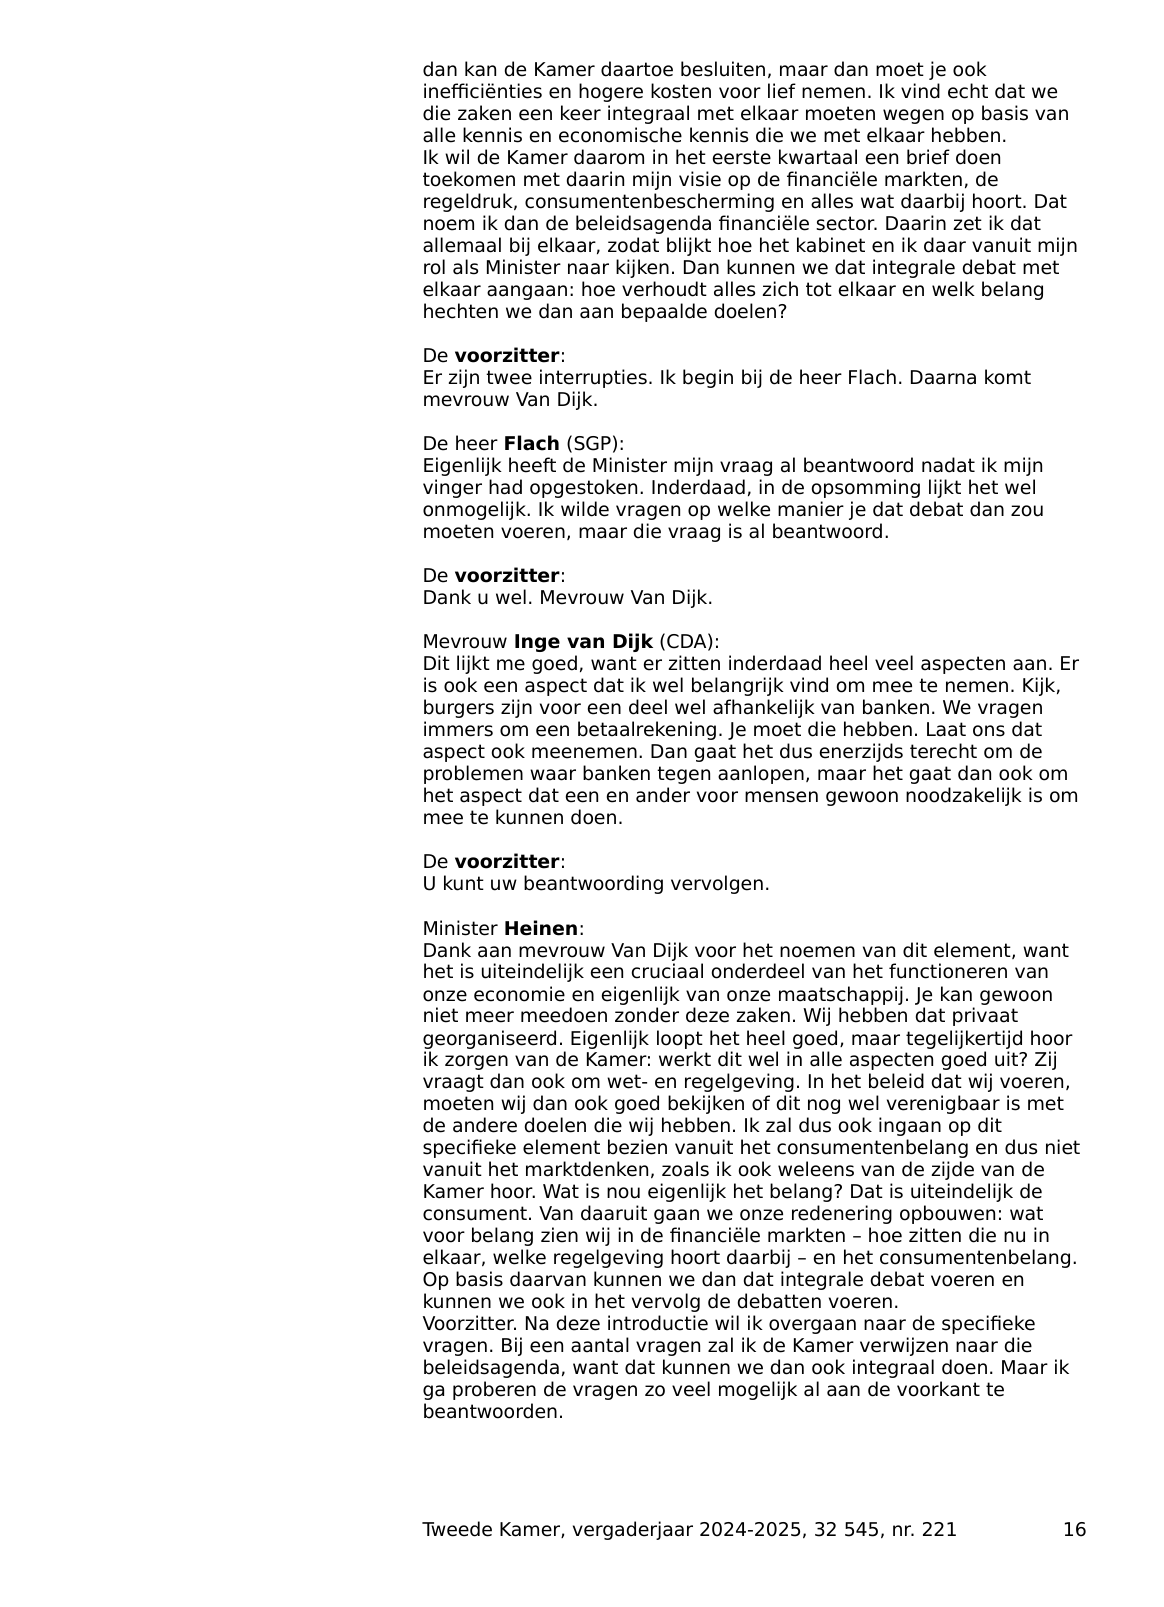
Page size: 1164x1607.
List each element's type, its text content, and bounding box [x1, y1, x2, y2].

text Minister Heinen: [422, 917, 1087, 939]
text De voorzitter: [422, 851, 1087, 873]
text De heer Flach (SGP): [422, 433, 1087, 455]
text Dit lijkt me goed, want er zitten inderdaad heel veel aspecten aan. Er is ook een aspect dat ik wel belangrijk vind om mee te nemen. Kijk, burgers zijn voor een deel wel afhankelijk van banken. We vragen immers om een betaalrekening. Je moet die hebben. Laat ons dat aspect ook meenemen. Dan gaat het dus enerzijds terecht om de problemen waar banken tegen aanlopen, maar het gaat dan ook om het aspect dat een en ander voor mensen gewoon noodzakelijk is om mee te kunnen doen. [422, 653, 1087, 829]
text dan kan de Kamer daartoe besluiten, maar dan moet je ook inefficiënties en hogere kosten voor lief nemen. Ik vind echt dat we die zaken een keer integraal met elkaar moeten wegen op basis van alle kennis en economische kennis die we met elkaar hebben. [422, 59, 1087, 147]
text Dank u wel. Mevrouw Van Dijk. [422, 587, 1087, 609]
text Ik wil de Kamer daarom in het eerste kwartaal een brief doen toekomen met daarin mijn visie op de financiële markten, de regeldruk, consumentenbescherming en alles wat daarbij hoort. Dat noem ik dan de beleidsagenda financiële sector. Daarin zet ik dat allemaal bij elkaar, zodat blijkt hoe het kabinet en ik daar vanuit mijn rol als Minister naar kijken. Dan kunnen we dat integrale debat met elkaar aangaan: hoe verhoudt alles zich tot elkaar en welk belang hechten we dan aan bepaalde doelen? [422, 147, 1087, 323]
text Mevrouw Inge van Dijk (CDA): [422, 631, 1087, 653]
text Eigenlijk heeft de Minister mijn vraag al beantwoord nadat ik mijn vinger had opgestoken. Inderdaad, in de opsomming lijkt het wel onmogelijk. Ik wilde vragen op welke manier je dat debat dan zou moeten voeren, maar die vraag is al beantwoord. [422, 455, 1087, 543]
text De voorzitter: [422, 345, 1087, 367]
text Voorzitter. Na deze introductie wil ik overgaan naar de specifieke vragen. Bij een aantal vragen zal ik de Kamer verwijzen naar die beleidsagenda, want dat kunnen we dan ook integraal doen. Maar ik ga proberen de vragen zo veel mogelijk al aan de voorkant te beantwoorden. [422, 1313, 1087, 1423]
text Er zijn twee interrupties. Ik begin bij de heer Flach. Daarna komt mevrouw Van Dijk. [422, 367, 1087, 411]
text De voorzitter: [422, 565, 1087, 587]
text U kunt uw beantwoording vervolgen. [422, 873, 1087, 895]
text Dank aan mevrouw Van Dijk voor het noemen van dit element, want het is uiteindelijk een cruciaal onderdeel van het functioneren van onze economie en eigenlijk van onze maatschappij. Je kan gewoon niet meer meedoen zonder deze zaken. Wij hebben dat privaat georganiseerd. Eigenlijk loopt het heel goed, maar tegelijkertijd hoor ik zorgen van de Kamer: werkt dit wel in alle aspecten goed uit? Zij vraagt dan ook om wet- en regelgeving. In het beleid dat wij voeren, moeten wij dan ook goed bekijken of dit nog wel verenigbaar is met de andere doelen die wij hebben. Ik zal dus ook ingaan op dit specifieke element bezien vanuit het consumentenbelang en dus niet vanuit het marktdenken, zoals ik ook weleens van de zijde van de Kamer hoor. Wat is nou eigenlijk het belang? Dat is uiteindelijk de consument. Van daaruit gaan we onze redenering opbouwen: wat voor belang zien wij in de financiële markten – hoe zitten die nu in elkaar, welke regelgeving hoort daarbij – en het consumentenbelang. Op basis daarvan kunnen we dan dat integrale debat voeren en kunnen we ook in het vervolg de debatten voeren. [422, 939, 1087, 1313]
